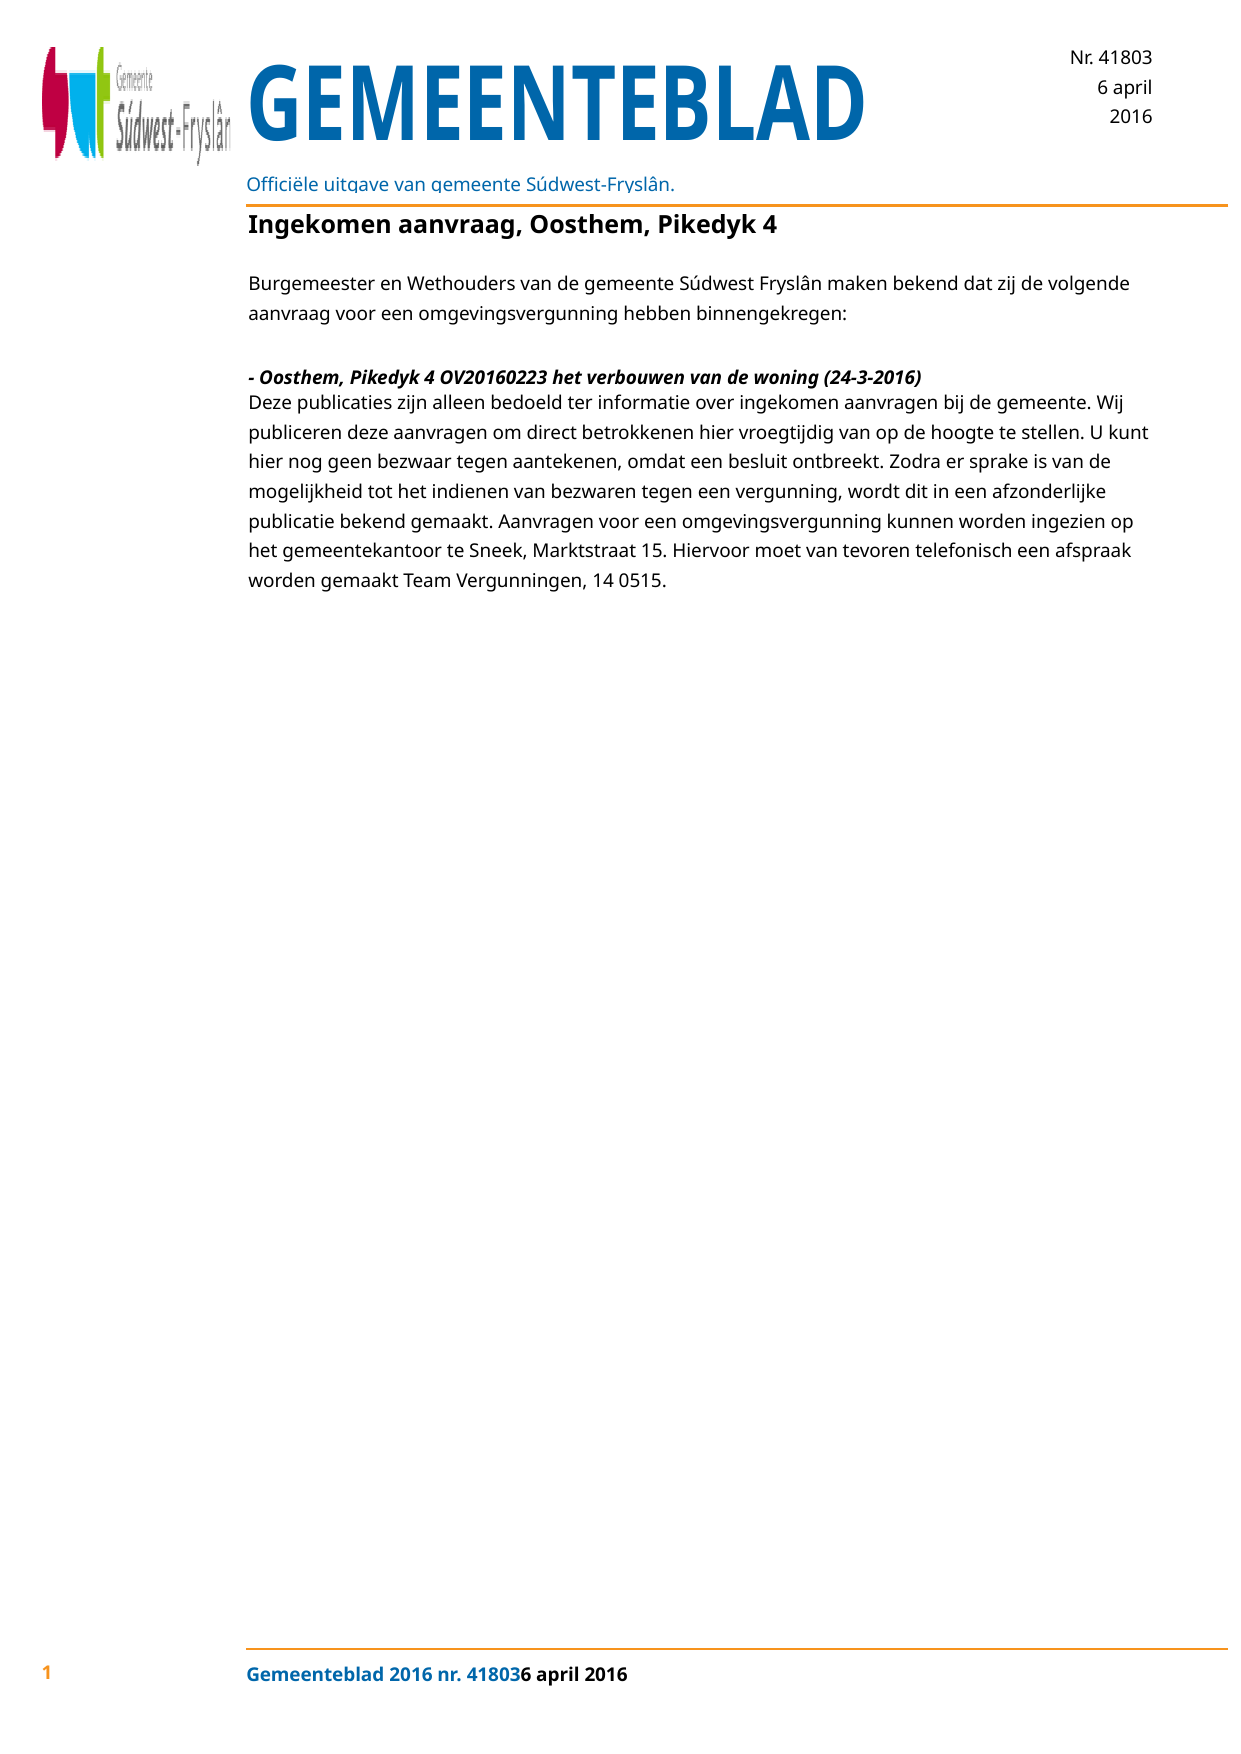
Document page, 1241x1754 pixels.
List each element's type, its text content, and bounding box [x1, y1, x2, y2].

text Deze publicaties zijn alleen bedoeld ter informatie over ingekomen aanvragen bij de gemeente. Wij publiceren deze aanvragen om direct betrokkenen hier vroegtijdig van op de hoogte te stellen. U kunt hier nog geen bezwaar tegen aantekenen, omdat een besluit ontbreekt. Zodra er sprake is van de mogelijkheid tot het indienen van bezwaren tegen een vergunning, wordt dit in een afzonderlijke publicatie bekend gemaakt. Aanvragen voor een omgevingsvergunning kunnen worden ingezien op het gemeentekantoor te Sneek, Marktstraat 15. Hiervoor moet van tevoren telefonisch een afspraak worden gemaakt Team Vergunningen, 14 0515. [248, 389, 1152, 593]
text Burgemeester en Wethouders van de gemeente Súdwest Fryslân maken bekend dat zij de volgende aanvraag voor een omgevingsvergunning hebben binnengekregen: [248, 270, 1152, 326]
text - Oosthem, Pikedyk 4 OV20160223 het verbouwen van de woning (24-3-2016) [248, 364, 1152, 389]
picture [41, 47, 231, 172]
text Ingekomen aanvraag, Oosthem, Pikedyk 4 [248, 207, 1152, 241]
